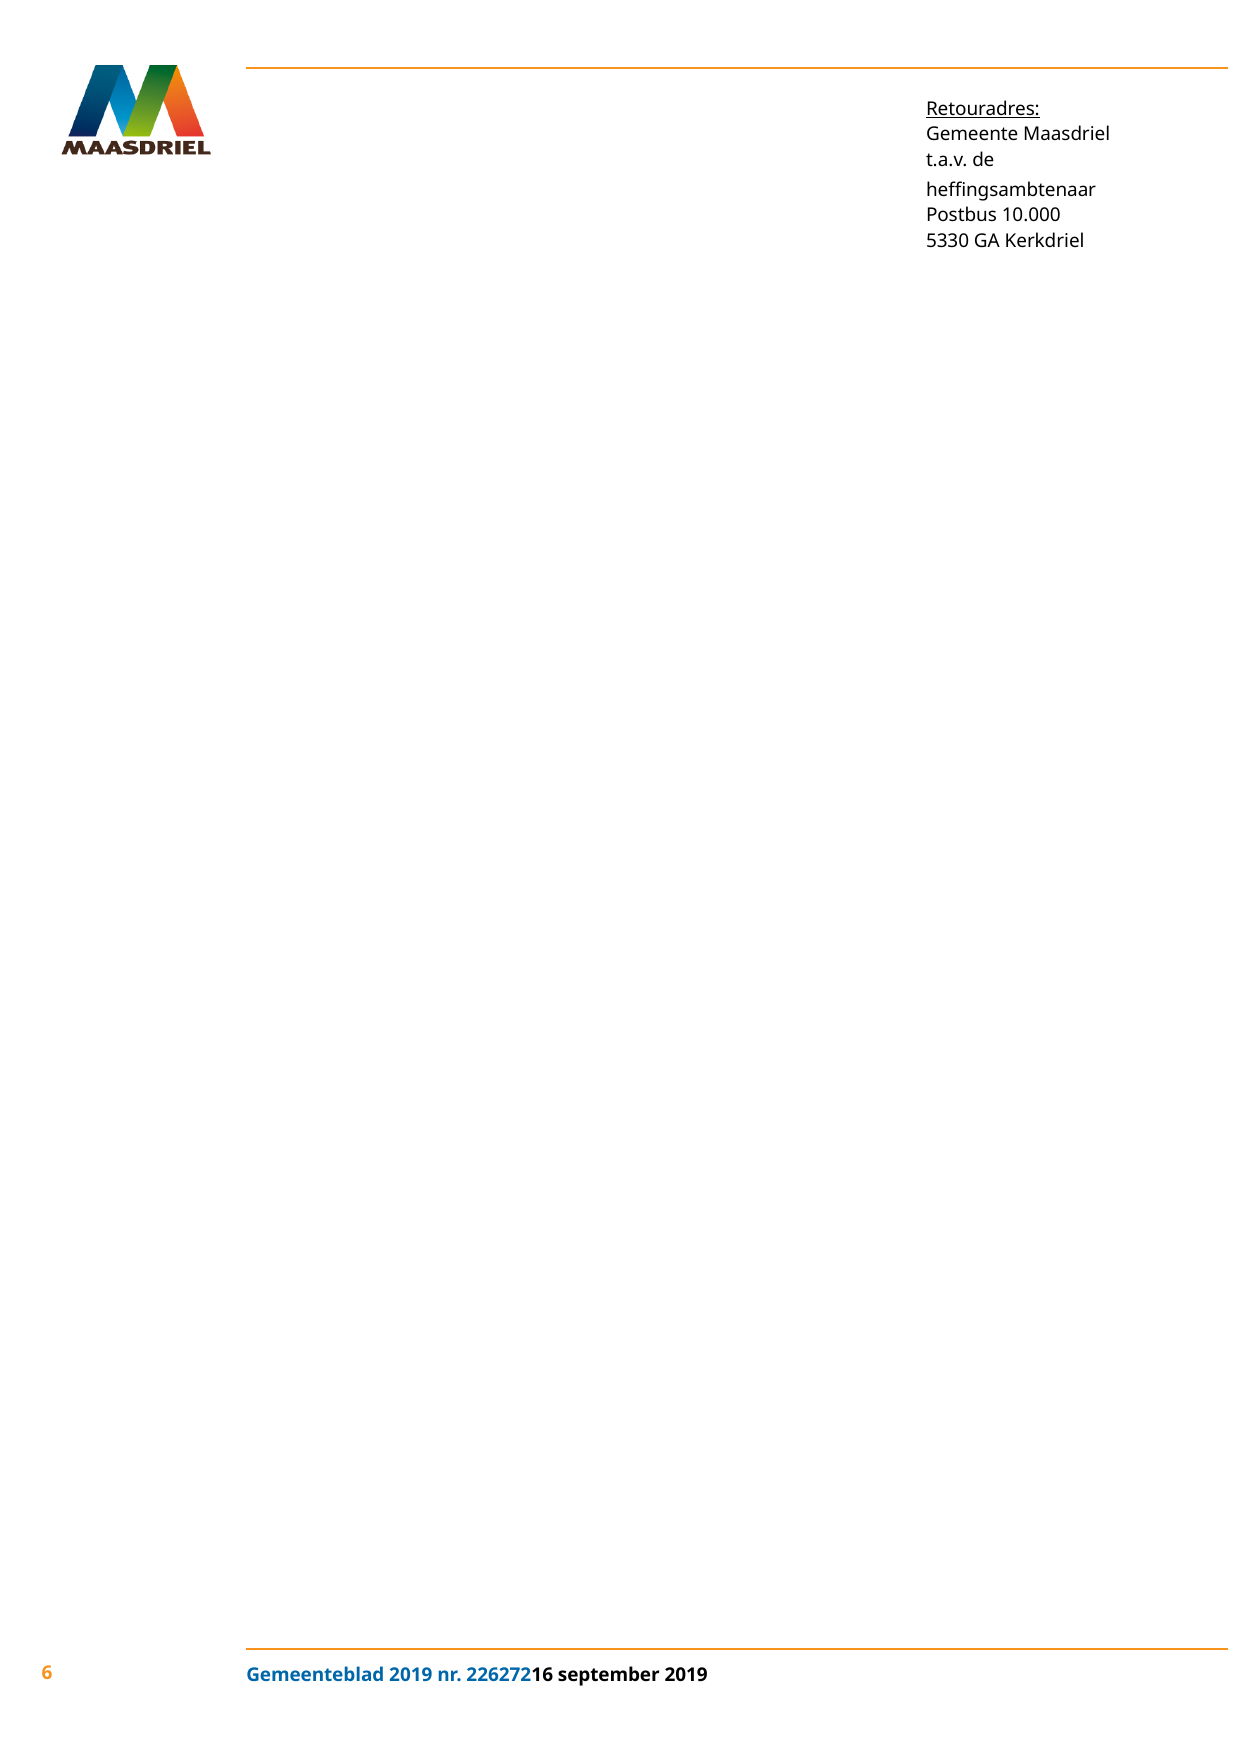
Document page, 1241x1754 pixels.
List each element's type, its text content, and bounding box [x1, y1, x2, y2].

table_cell 5330 GA Kerkdriel [926, 227, 1152, 253]
table_cell t.a.v. de heffingsambtenaar [926, 146, 1152, 202]
table_cell [248, 227, 926, 253]
table_cell Postbus 10.000 [926, 202, 1152, 227]
table_header Retouradres: [926, 95, 1152, 121]
picture [41, 47, 231, 172]
table_cell [248, 202, 926, 227]
table_cell Gemeente Maasdriel [926, 121, 1152, 146]
table_header [248, 95, 926, 121]
table_cell [248, 121, 926, 146]
table_cell [248, 146, 926, 202]
